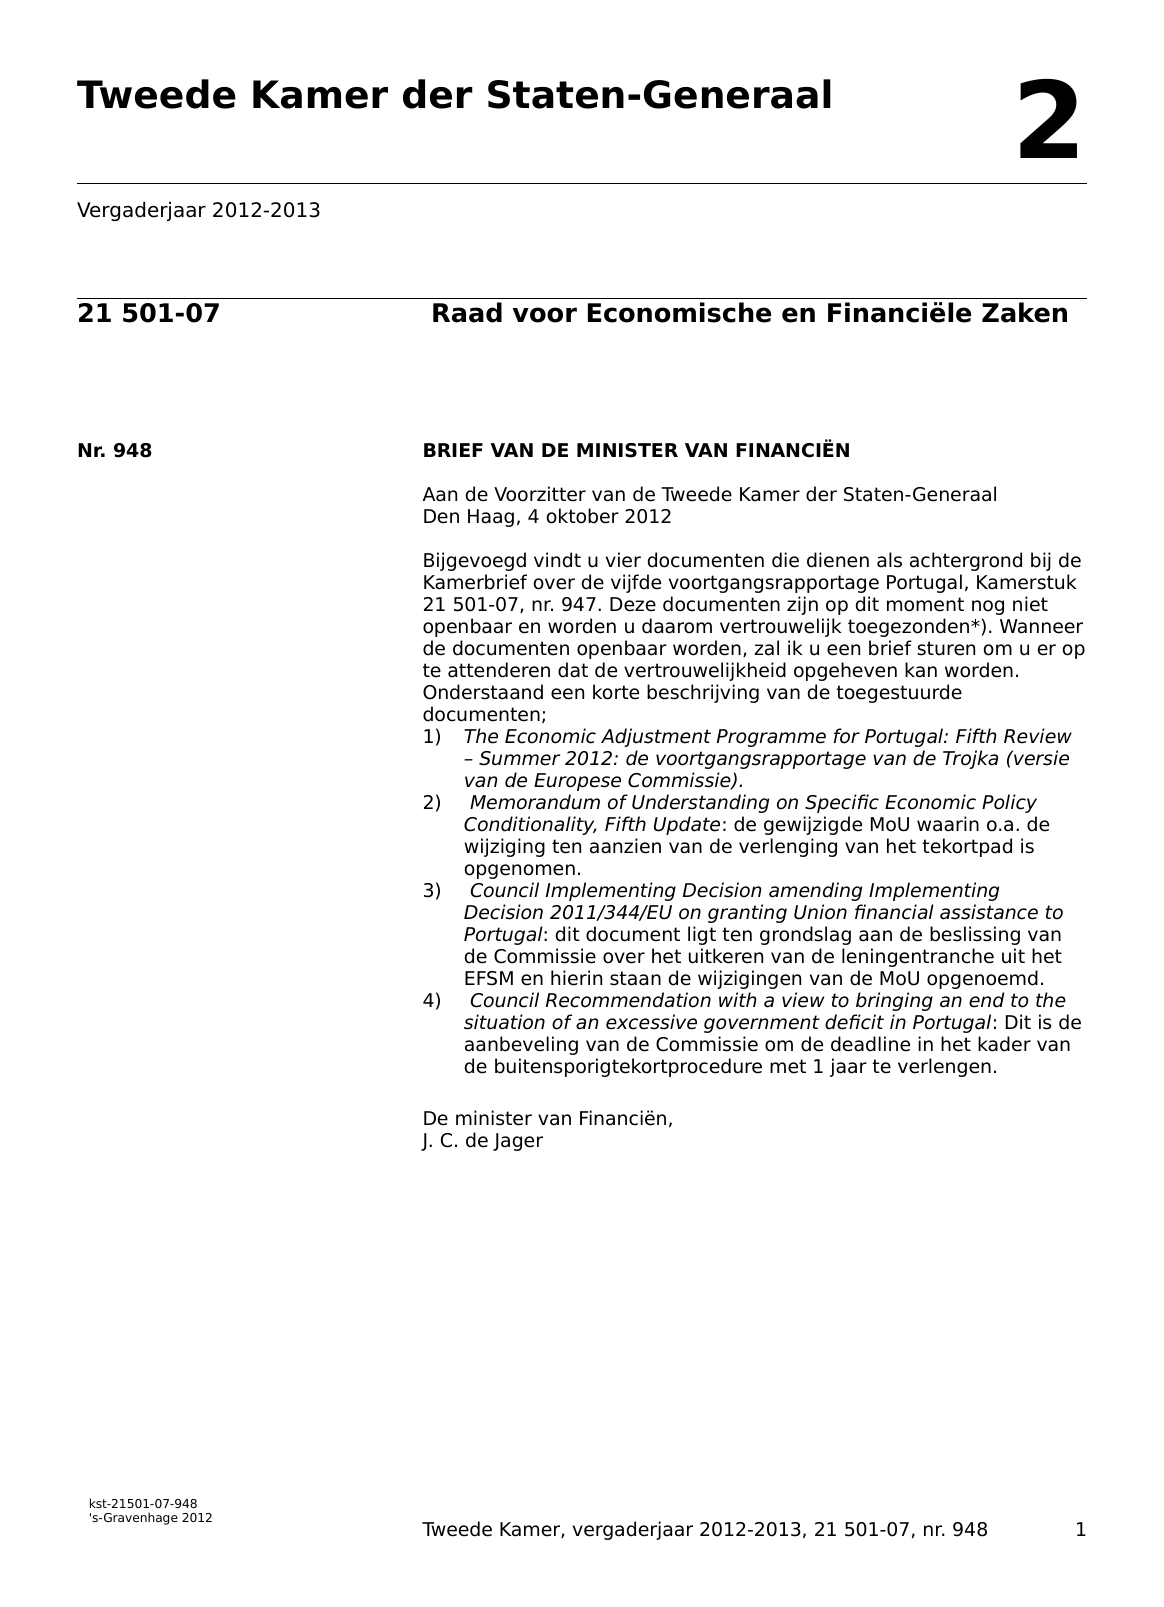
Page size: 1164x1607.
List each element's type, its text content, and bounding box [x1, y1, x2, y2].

text 1) The Economic Adjustment Programme for Portugal: Fifth Review – Summer 2012: de voortgangsrapportage van de Trojka (versie van de Europese Commissie). [422, 726, 1087, 792]
text 2) Memorandum of Understanding on Specific Economic Policy Conditionality, Fifth Update: de gewijzigde MoU waarin o.a. de wijziging ten aanzien van de verlenging van het tekortpad is opgenomen. [422, 792, 1087, 880]
table_header 2 [886, 59, 1087, 183]
text Aan de Voorzitter van de Tweede Kamer der Staten-Generaal [422, 484, 1087, 506]
text Bijgevoegd vindt u vier documenten die dienen als achtergrond bij de Kamerbrief over de vijfde voortgangsrapportage Portugal, Kamerstuk 21 501-07, nr. 947. Deze documenten zijn op dit moment nog niet openbaar en worden u daarom vertrouwelijk toegezonden*). Wanneer de documenten openbaar worden, zal ik u een brief sturen om u er op te attenderen dat de vertrouwelijkheid opgeheven kan worden. Onderstaand een korte beschrijving van de toegestuurde documenten; [422, 550, 1087, 726]
table_header Tweede Kamer der Staten-Generaal [77, 59, 886, 183]
text 's-Gravenhage 2012 [88, 1511, 323, 1525]
subtitle Nr. 948 BRIEF VAN DE MINISTER VAN FINANCIËN [77, 440, 1087, 462]
text Den Haag, 4 oktober 2012 [422, 506, 1087, 528]
table_cell Vergaderjaar 2012-2013 [77, 184, 1087, 298]
text 3) Council Implementing Decision amending Implementing Decision 2011/344/EU on granting Union financial assistance to Portugal: dit document ligt ten grondslag aan de beslissing van de Commissie over het uitkeren van de leningentranche uit het EFSM en hierin staan de wijzigingen van de MoU opgenoemd. [422, 880, 1087, 989]
text De minister van Financiën, J. C. de Jager [422, 1107, 1087, 1151]
subtitle 21 501-07 Raad voor Economische en Financiële Zaken [77, 299, 1087, 329]
text 4) Council Recommendation with a view to bringing an end to the situation of an excessive government deficit in Portugal: Dit is de aanbeveling van de Commissie om de deadline in het kader van de buitensporigtekortprocedure met 1 jaar te verlengen. [422, 989, 1087, 1077]
text kst-21501-07-948 [88, 1497, 323, 1511]
